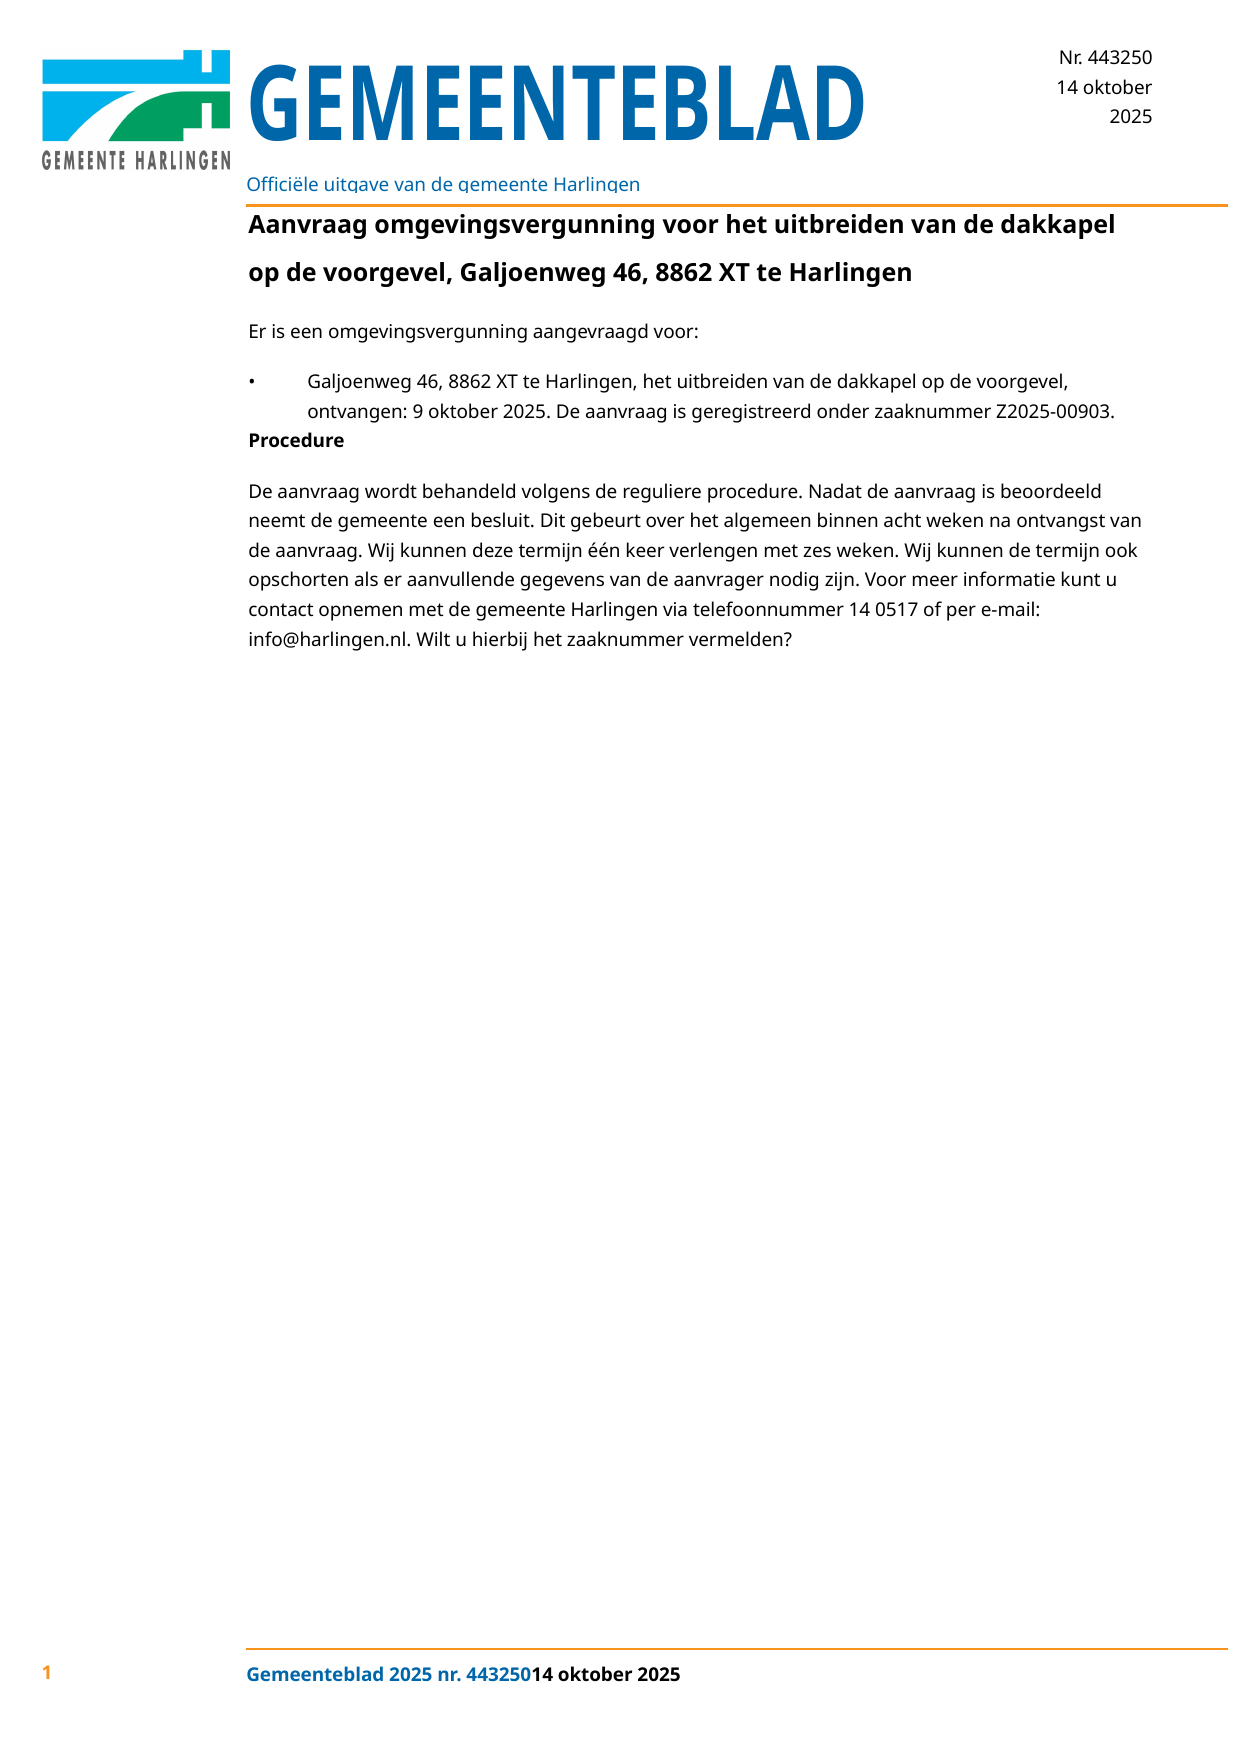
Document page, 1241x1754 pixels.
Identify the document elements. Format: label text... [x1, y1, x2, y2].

picture [41, 47, 231, 172]
list Galjoenweg 46, 8862 XT te Harlingen, het uitbreiden van de dakkapel op de voorgevel, ontvangen: 9 oktober 2025. De aanvraag is geregistreerd onder zaaknummer Z2025-00903. [248, 368, 1152, 424]
text De aanvraag wordt behandeld volgens de reguliere procedure. Nadat de aanvraag is beoordeeld neemt de gemeente een besluit. Dit gebeurt over het algemeen binnen acht weken na ontvangst van de aanvraag. Wij kunnen deze termijn één keer verlengen met zes weken. Wij kunnen de termijn ook opschorten als er aanvullende gegevens van de aanvrager nodig zijn. Voor meer informatie kunt u contact opnemen met de gemeente Harlingen via telefoonnummer 14 0517 of per e-mail: info@harlingen.nl. Wilt u hierbij het zaaknummer vermelden? [248, 478, 1152, 652]
text Procedure [248, 427, 1152, 453]
text Er is een omgevingsvergunning aangevraagd voor: [248, 318, 1152, 344]
text Aanvraag omgevingsvergunning voor het uitbreiden van de dakkapel op de voorgevel, Galjoenweg 46, 8862 XT te Harlingen [248, 207, 1152, 288]
